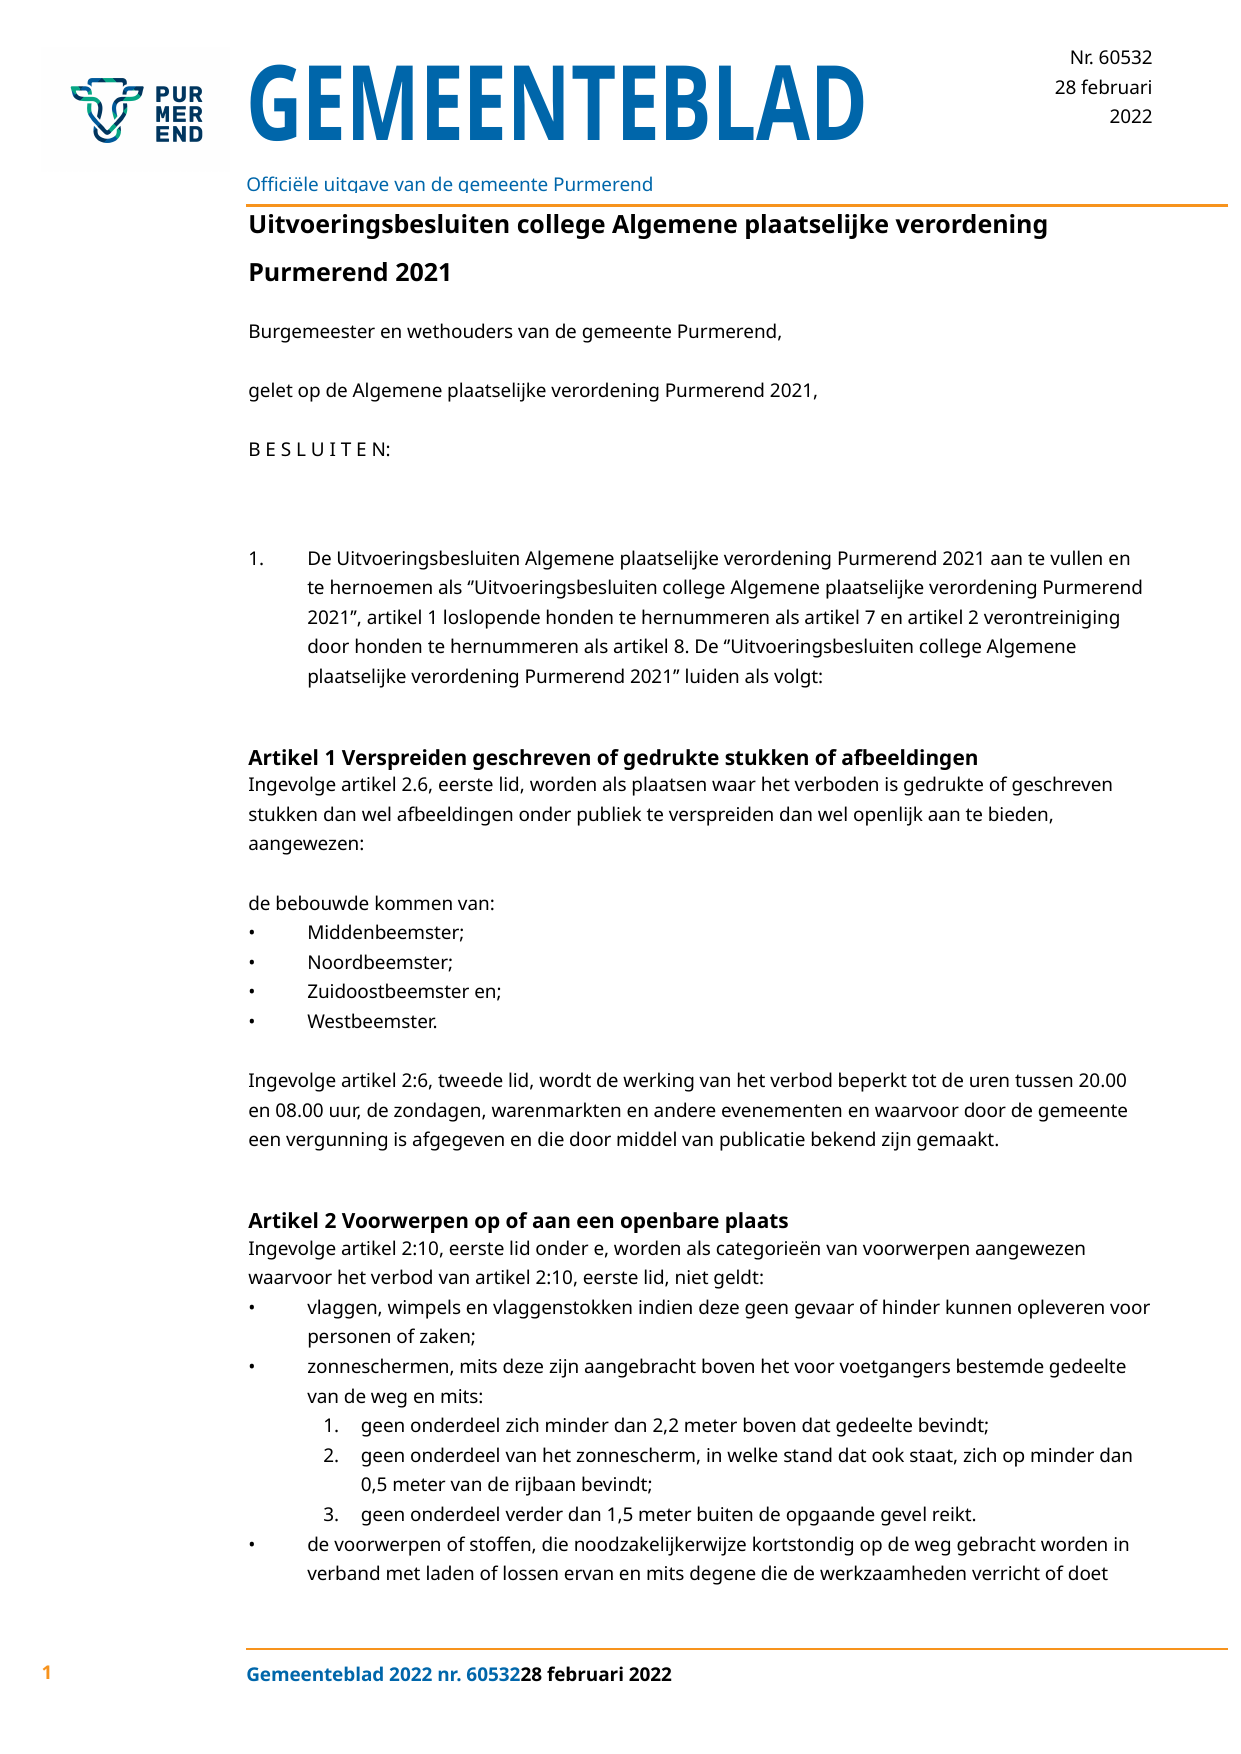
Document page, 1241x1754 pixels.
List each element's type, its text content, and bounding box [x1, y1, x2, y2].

list vlaggen, wimpels en vlaggenstokken indien deze geen gevaar of hinder kunnen opleveren voor personen of zaken; [248, 1294, 1152, 1349]
text Artikel 1 Verspreiden geschreven of gedrukte stukken of afbeeldingen [248, 743, 1152, 771]
list Zuidoostbeemster en; [248, 978, 1152, 1004]
list geen onderdeel zich minder dan 2,2 meter boven dat gedeelte bevindt; [323, 1412, 1152, 1438]
text gelet op de Algemene plaatselijke verordening Purmerend 2021, [248, 377, 1152, 403]
text Ingevolge artikel 2:6, tweede lid, wordt de werking van het verbod beperkt tot de uren tussen 20.00 en 08.00 uur, de zondagen, warenmarkten en andere evenementen en waarvoor door de gemeente een vergunning is afgegeven en die door middel van publicatie bekend zijn gemaakt. [248, 1067, 1152, 1152]
picture [41, 47, 231, 172]
list geen onderdeel van het zonnescherm, in welke stand dat ook staat, zich op minder dan 0,5 meter van de rijbaan bevindt; [323, 1442, 1152, 1497]
list zonneschermen, mits deze zijn aangebracht boven het voor voetgangers bestemde gedeelte van de weg en mits: [248, 1353, 1152, 1408]
text Ingevolge artikel 2:10, eerste lid onder e, worden als categorieën van voorwerpen aangewezen waarvoor het verbod van artikel 2:10, eerste lid, niet geldt: [248, 1235, 1152, 1290]
list de voorwerpen of stoffen, die noodzakelijkerwijze kortstondig op de weg gebracht worden in verband met laden of lossen ervan en mits degene die de werkzaamheden verricht of doet [248, 1531, 1152, 1586]
list Middenbeemster; [248, 919, 1152, 945]
text Ingevolge artikel 2.6, eerste lid, worden als plaatsen waar het verboden is gedrukte of geschreven stukken dan wel afbeeldingen onder publiek te verspreiden dan wel openlijk aan te bieden, aangewezen: [248, 771, 1152, 856]
text Artikel 2 Voorwerpen op of aan een openbare plaats [248, 1206, 1152, 1235]
list De Uitvoeringsbesluiten Algemene plaatselijke verordening Purmerend 2021 aan te vullen en te hernoemen als ‘’Uitvoeringsbesluiten college Algemene plaatselijke verordening Purmerend 2021’’, artikel 1 loslopende honden te hernummeren als artikel 7 en artikel 2 verontreiniging door honden te hernummeren als artikel 8. De ‘’Uitvoeringsbesluiten college Algemene plaatselijke verordening Purmerend 2021’’ luiden als volgt: [248, 545, 1152, 689]
list geen onderdeel verder dan 1,5 meter buiten de opgaande gevel reikt. [323, 1501, 1152, 1527]
list Noordbeemster; [248, 949, 1152, 975]
text Uitvoeringsbesluiten college Algemene plaatselijke verordening Purmerend 2021 [248, 207, 1152, 288]
text de bebouwde kommen van: [248, 890, 1152, 916]
text B E S L U I T E N: [248, 436, 1152, 462]
text Burgemeester en wethouders van de gemeente Purmerend, [248, 318, 1152, 344]
list Westbeemster. [248, 1008, 1152, 1034]
